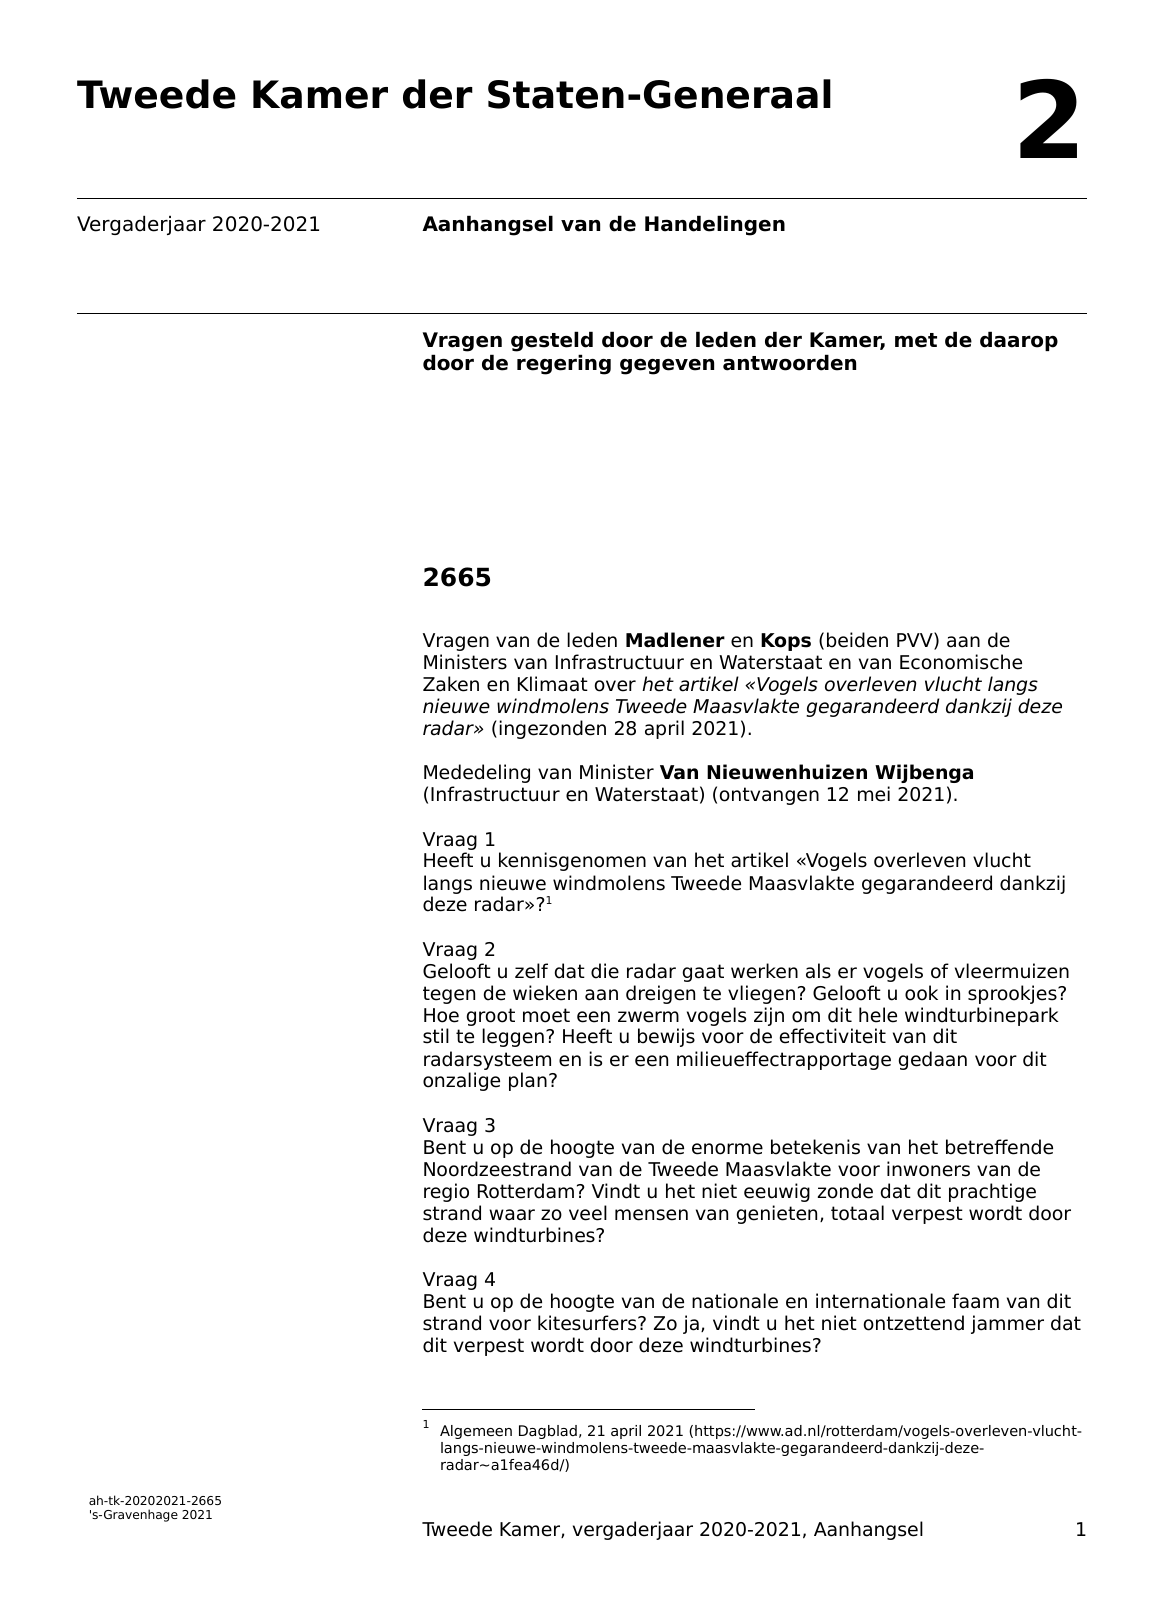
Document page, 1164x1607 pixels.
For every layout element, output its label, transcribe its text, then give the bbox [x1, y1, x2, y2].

text Mededeling van Minister Van Nieuwenhuizen Wijbenga (Infrastructuur en Waterstaat) (ontvangen 12 mei 2021). [422, 762, 1087, 806]
table_header 2 [886, 59, 1087, 198]
text Vraag 3 [422, 1114, 1087, 1137]
text Gelooft u zelf dat die radar gaat werken als er vogels of vleermuizen tegen de wieken aan dreigen te vliegen? Gelooft u ook in sprookjes? Hoe groot moet een zwerm vogels zijn om dit hele windturbinepark stil te leggen? Heeft u bewijs voor de effectiviteit van dit radarsysteem en is er een milieueffectrapportage gedaan voor dit onzalige plan? [422, 961, 1087, 1092]
table_cell Aanhangsel van de Handelingen [422, 199, 1087, 313]
text 's-Gravenhage 2021 [88, 1508, 323, 1522]
text ah-tk-20202021-2665 [88, 1494, 323, 1508]
text Vraag 1 [422, 828, 1087, 850]
text Vraag 4 [422, 1269, 1087, 1291]
table_cell Vragen gesteld door de leden der Kamer, met de daarop door de regering gegeven antwoorden [422, 314, 1087, 375]
text Algemeen Dagblad, 21 april 2021 (https://www.ad.nl/rotterdam/vogels-overleven-vlucht-langs-nieuwe-windmolens-tweede-maasvlakte-gegarandeerd-dankzij-deze-radar~a1fea46d/) [422, 1418, 1087, 1474]
text Vraag 2 [422, 938, 1087, 961]
table_header Tweede Kamer der Staten-Generaal [77, 59, 886, 198]
text 2665 [422, 563, 1087, 592]
text Bent u op de hoogte van de enorme betekenis van het betreffende Noordzeestrand van de Tweede Maasvlakte voor inwoners van de regio Rotterdam? Vindt u het niet eeuwig zonde dat dit prachtige strand waar zo veel mensen van genieten, totaal verpest wordt door deze windturbines? [422, 1137, 1087, 1246]
text Heeft u kennisgenomen van het artikel «Vogels overleven vlucht langs nieuwe windmolens Tweede Maasvlakte gegarandeerd dankzij deze radar»? [422, 850, 1087, 916]
table_cell [77, 314, 422, 375]
text Vragen van de leden Madlener en Kops (beiden PVV) aan de Ministers van Infrastructuur en Waterstaat en van Economische Zaken en Klimaat over het artikel «Vogels overleven vlucht langs nieuwe windmolens Tweede Maasvlakte gegarandeerd dankzij deze radar» (ingezonden 28 april 2021). [422, 630, 1087, 740]
text Bent u op de hoogte van de nationale en internationale faam van dit strand voor kitesurfers? Zo ja, vindt u het niet ontzettend jammer dat dit verpest wordt door deze windturbines? [422, 1291, 1087, 1357]
table_cell Vergaderjaar 2020-2021 [77, 199, 422, 313]
